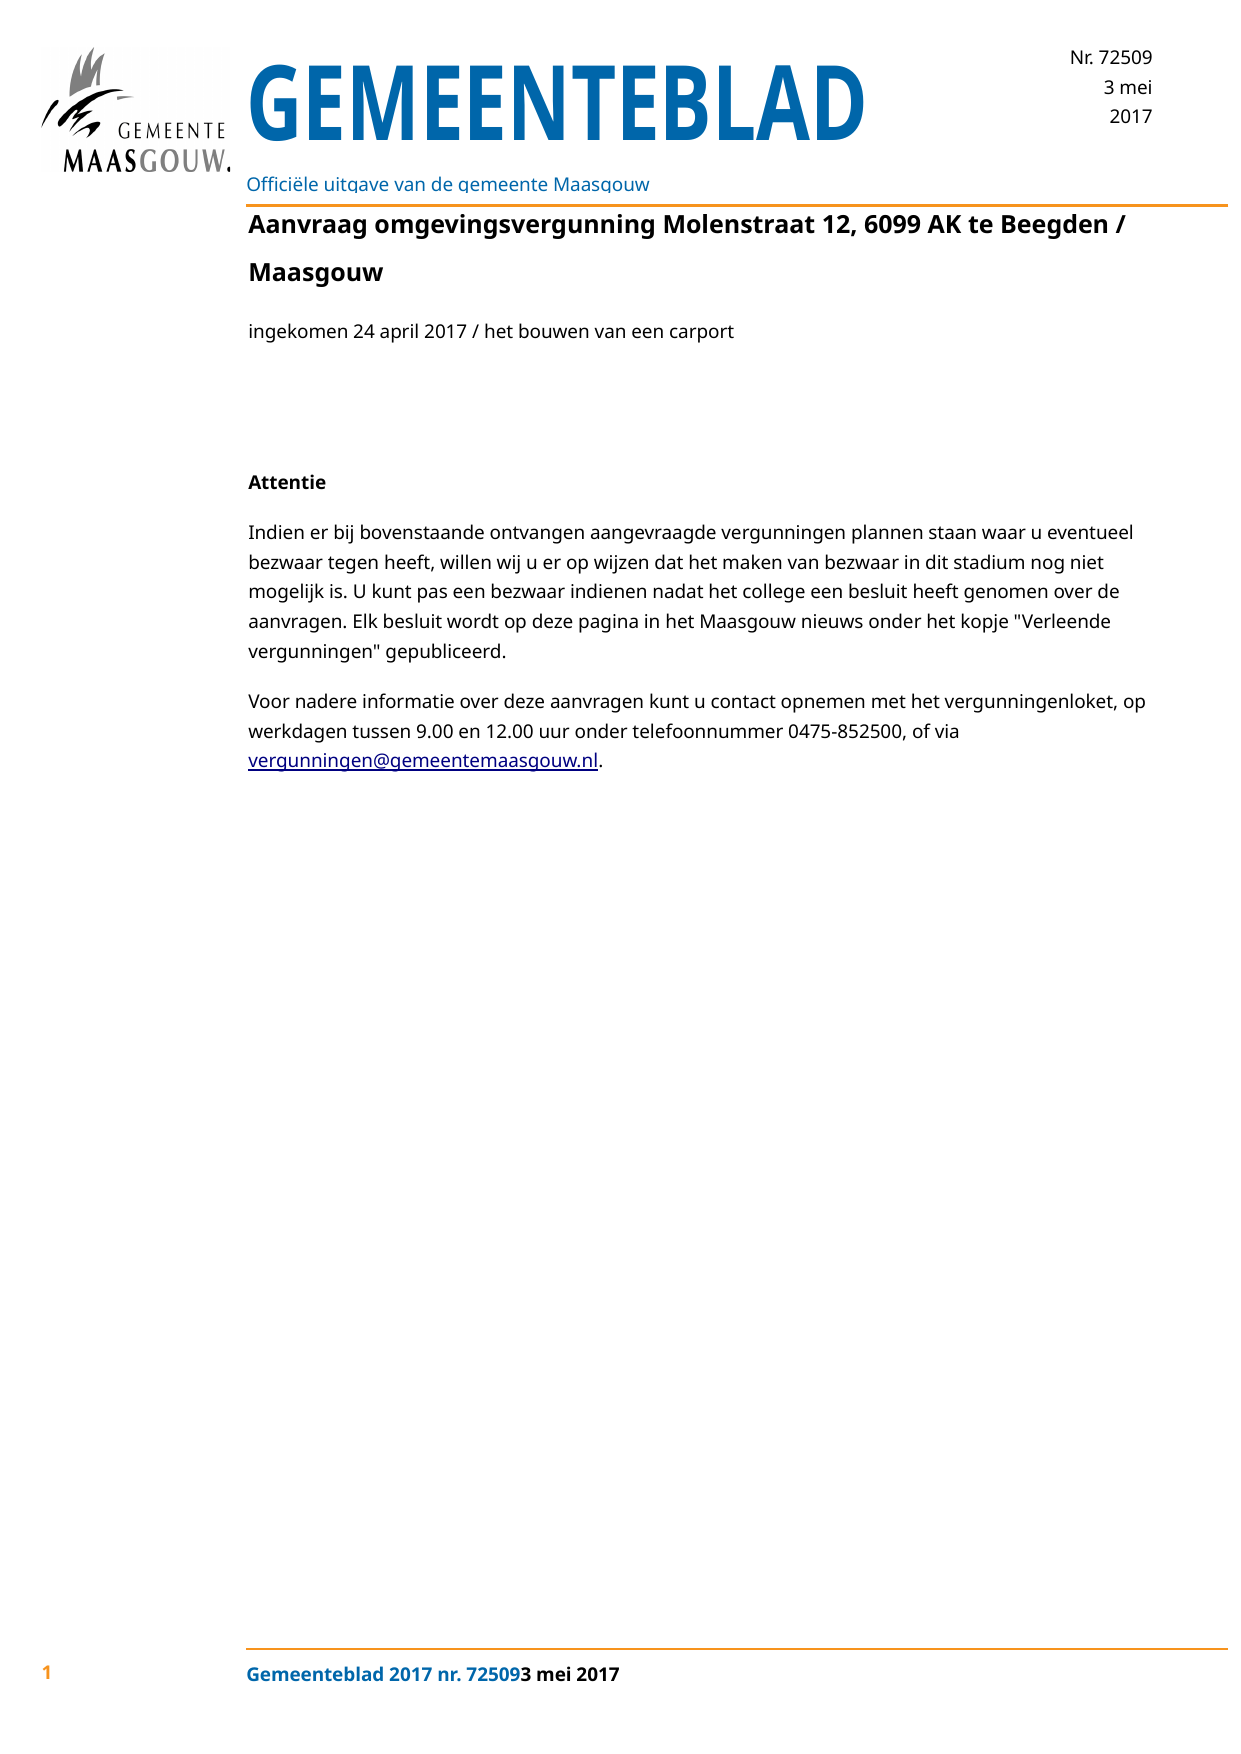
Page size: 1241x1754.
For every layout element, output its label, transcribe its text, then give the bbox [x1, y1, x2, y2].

picture [41, 47, 231, 172]
text Aanvraag omgevingsvergunning Molenstraat 12, 6099 AK te Beegden / Maasgouw [248, 207, 1152, 288]
text ingekomen 24 april 2017 / het bouwen van een carport [248, 318, 1152, 344]
text Voor nadere informatie over deze aanvragen kunt u contact opnemen met het vergunningenloket, op werkdagen tussen 9.00 en 12.00 uur onder telefoonnummer 0475-852500, of via vergunningen@gemeentemaasgouw.nl. [248, 688, 1152, 773]
text Attentie [248, 469, 1152, 495]
text Indien er bij bovenstaande ontvangen aangevraagde vergunningen plannen staan waar u eventueel bezwaar tegen heeft, willen wij u er op wijzen dat het maken van bezwaar in dit stadium nog niet mogelijk is. U kunt pas een bezwaar indienen nadat het college een besluit heeft genomen over de aanvragen. Elk besluit wordt op deze pagina in het Maasgouw nieuws onder het kopje "Verleende vergunningen" gepubliceerd. [248, 519, 1152, 664]
